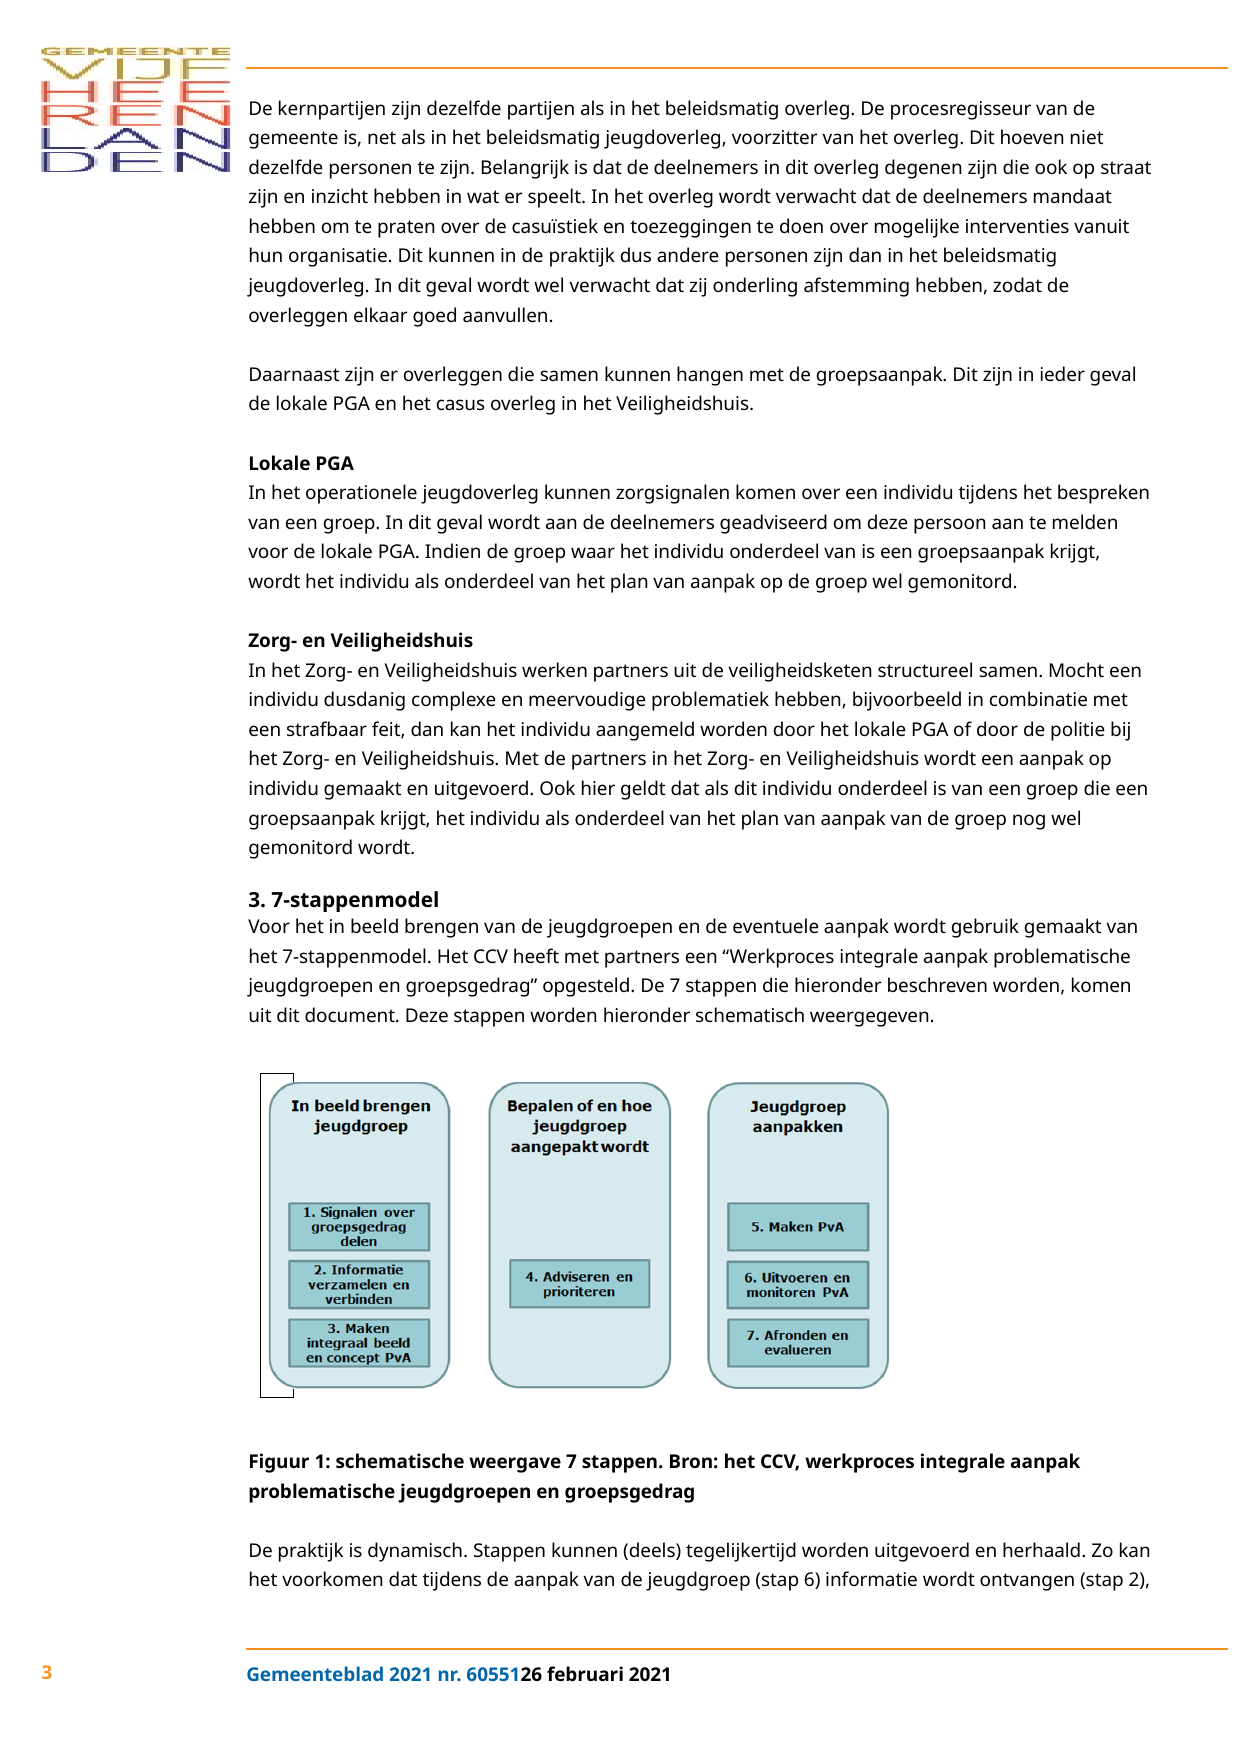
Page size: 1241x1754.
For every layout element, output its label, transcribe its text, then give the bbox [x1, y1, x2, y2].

text Figuur 1: schematische weergave 7 stappen. Bron: het CCV, werkproces integrale aanpak problematische jeugdgroepen en groepsgedrag [248, 1448, 1152, 1504]
picture [41, 47, 231, 172]
text Daarnaast zijn er overleggen die samen kunnen hangen met de groepsaanpak. Dit zijn in ieder geval de lokale PGA en het casus overleg in het Veiligheidshuis. [248, 361, 1152, 416]
text Lokale PGA [248, 450, 1152, 476]
text De kernpartijen zijn dezelfde partijen als in het beleidsmatig overleg. De procesregisseur van de gemeente is, net als in het beleidsmatig jeugdoverleg, voorzitter van het overleg. Dit hoeven niet dezelfde personen te zijn. Belangrijk is dat de deelnemers in dit overleg degenen zijn die ook op straat zijn en inzicht hebben in wat er speelt. In het overleg wordt verwacht dat de deelnemers mandaat hebben om te praten over de casuïstiek en toezeggingen te doen over mogelijke interventies vanuit hun organisatie. Dit kunnen in de praktijk dus andere personen zijn dan in het beleidsmatig jeugdoverleg. In dit geval wordt wel verwacht dat zij onderling afstemming hebben, zodat de overleggen elkaar goed aanvullen. [248, 95, 1152, 328]
text In het Zorg- en Veiligheidshuis werken partners uit de veiligheidsketen structureel samen. Mocht een individu dusdanig complexe en meervoudige problematiek hebben, bijvoorbeeld in combinatie met een strafbaar feit, dan kan het individu aangemeld worden door het lokale PGA of door de politie bij het Zorg- en Veiligheidshuis. Met de partners in het Zorg- en Veiligheidshuis wordt een aanpak op individu gemaakt en uitgevoerd. Ook hier geldt dat als dit individu onderdeel is van een groep die een groepsaanpak krijgt, het individu als onderdeel van het plan van aanpak van de groep nog wel gemonitord wordt. [248, 657, 1152, 860]
picture [268, 1082, 889, 1389]
text De praktijk is dynamisch. Stappen kunnen (deels) tegelijkertijd worden uitgevoerd en herhaald. Zo kan het voorkomen dat tijdens de aanpak van de jeugdgroep (stap 6) informatie wordt ontvangen (stap 2), [248, 1537, 1152, 1592]
text Voor het in beeld brengen van de jeugdgroepen en de eventuele aanpak wordt gebruik gemaakt van het 7-stappenmodel. Het CCV heeft met partners een “Werkproces integrale aanpak problematische jeugdgroepen en groepsgedrag” opgesteld. De 7 stappen die hieronder beschreven worden, komen uit dit document. Deze stappen worden hieronder schematisch weergegeven. [248, 913, 1152, 1028]
text Zorg- en Veiligheidshuis [248, 627, 1152, 653]
text 3. 7-stappenmodel [248, 885, 1152, 913]
text In het operationele jeugdoverleg kunnen zorgsignalen komen over een individu tijdens het bespreken van een groep. In dit geval wordt aan de deelnemers geadviseerd om deze persoon aan te melden voor de lokale PGA. Indien de groep waar het individu onderdeel van is een groepsaanpak krijgt, wordt het individu als onderdeel van het plan van aanpak op de groep wel gemonitord. [248, 479, 1152, 594]
